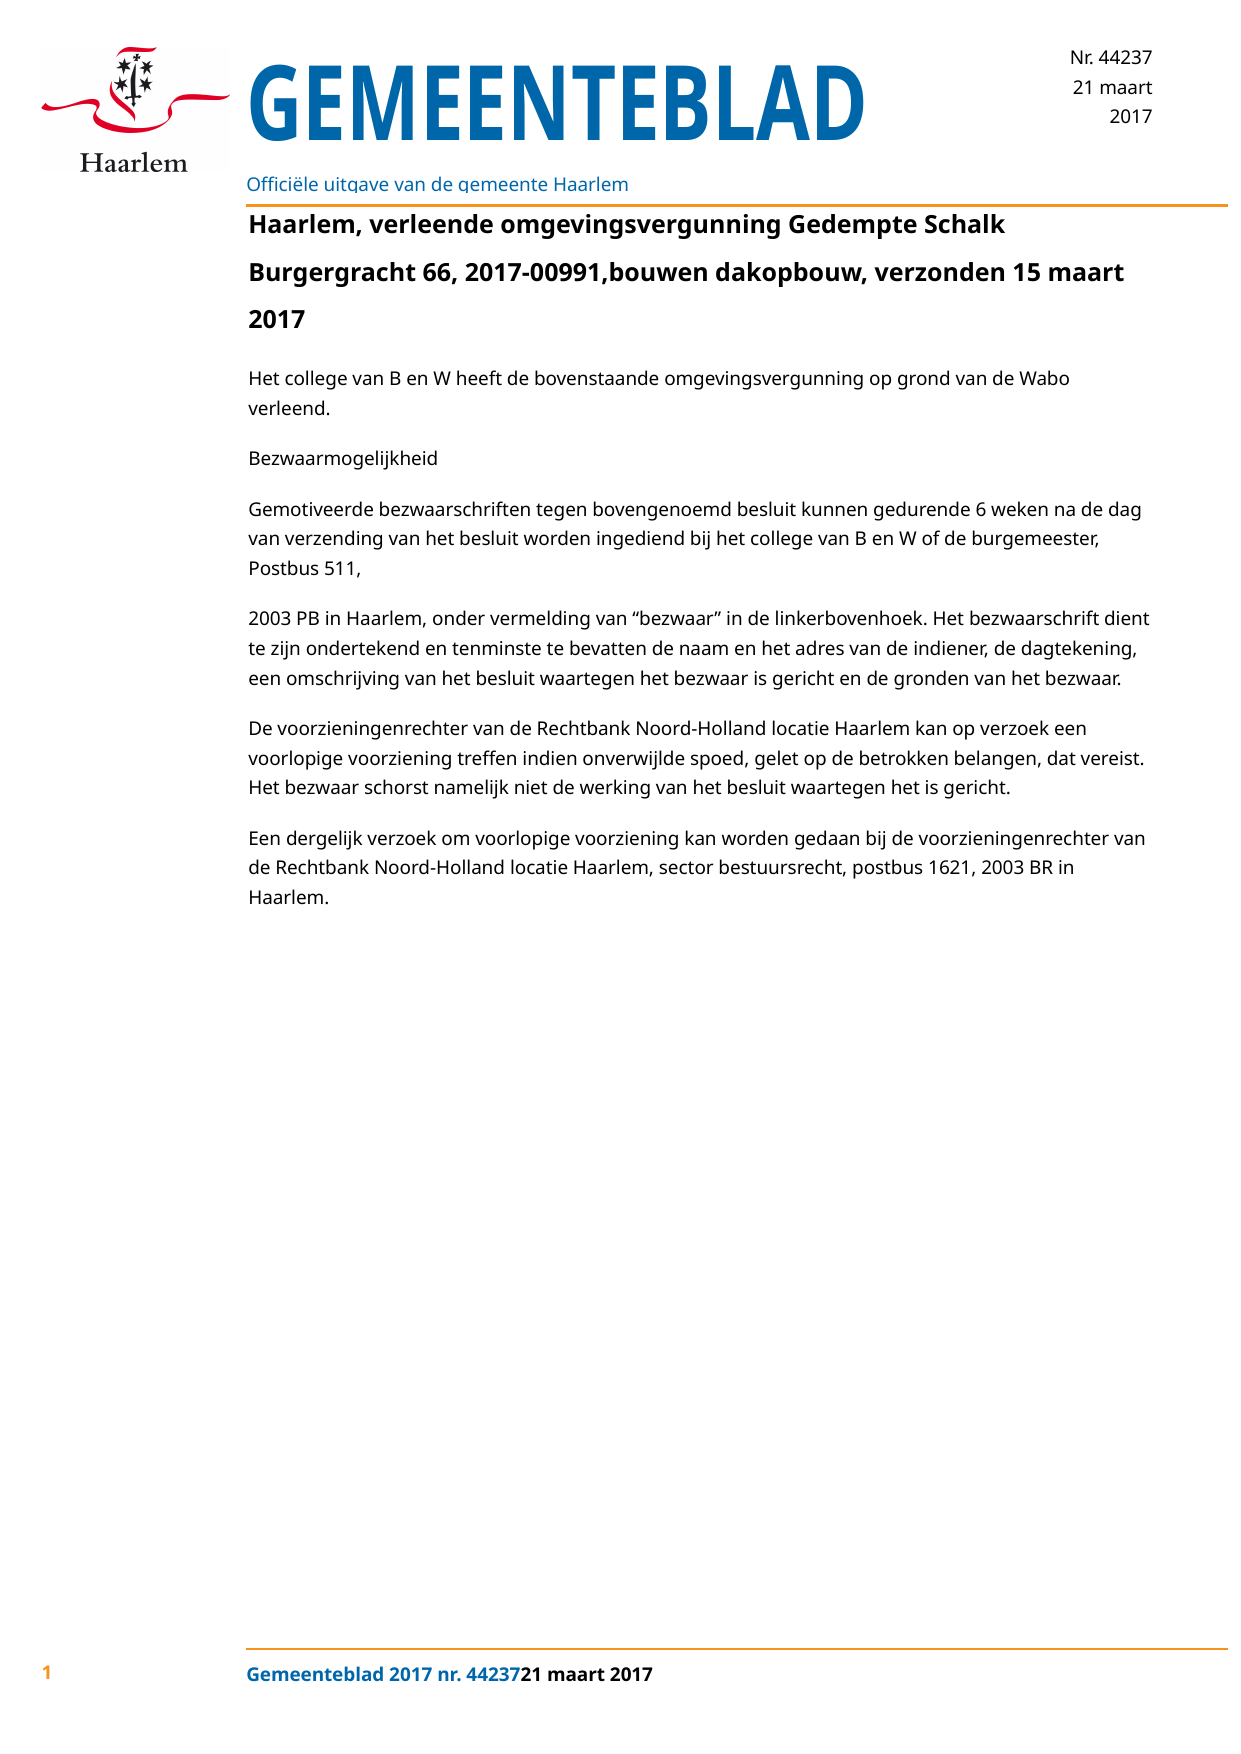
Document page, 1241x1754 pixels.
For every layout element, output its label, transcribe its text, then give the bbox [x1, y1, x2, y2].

text Gemotiveerde bezwaarschriften tegen bovengenoemd besluit kunnen gedurende 6 weken na de dag van verzending van het besluit worden ingediend bij het college van B en W of de burgemeester, Postbus 511, [248, 496, 1152, 581]
text Bezwaarmogelijkheid [248, 446, 1152, 471]
text 2003 PB in Haarlem, onder vermelding van “bezwaar” in de linkerbovenhoek. Het bezwaarschrift dient te zijn ondertekend en tenminste te bevatten de naam en het adres van de indiener, de dagtekening, een omschrijving van het besluit waartegen het bezwaar is gericht en de gronden van het bezwaar. [248, 606, 1152, 690]
text Het college van B en W heeft de bovenstaande omgevingsvergunning op grond van de Wabo verleend. [248, 366, 1152, 421]
text Haarlem, verleende omgevingsvergunning Gedempte Schalk Burgergracht 66, 2017-00991,bouwen dakopbouw, verzonden 15 maart 2017 [248, 207, 1152, 336]
picture [41, 47, 231, 172]
text Een dergelijk verzoek om voorlopige voorziening kan worden gedaan bij de voorzieningenrechter van de Rechtbank Noord-Holland locatie Haarlem, sector bestuursrecht, postbus 1621, 2003 BR in Haarlem. [248, 825, 1152, 909]
text De voorzieningenrechter van de Rechtbank Noord-Holland locatie Haarlem kan op verzoek een voorlopige voorziening treffen indien onverwijlde spoed, gelet op de betrokken belangen, dat vereist. Het bezwaar schorst namelijk niet de werking van het besluit waartegen het is gericht. [248, 715, 1152, 800]
